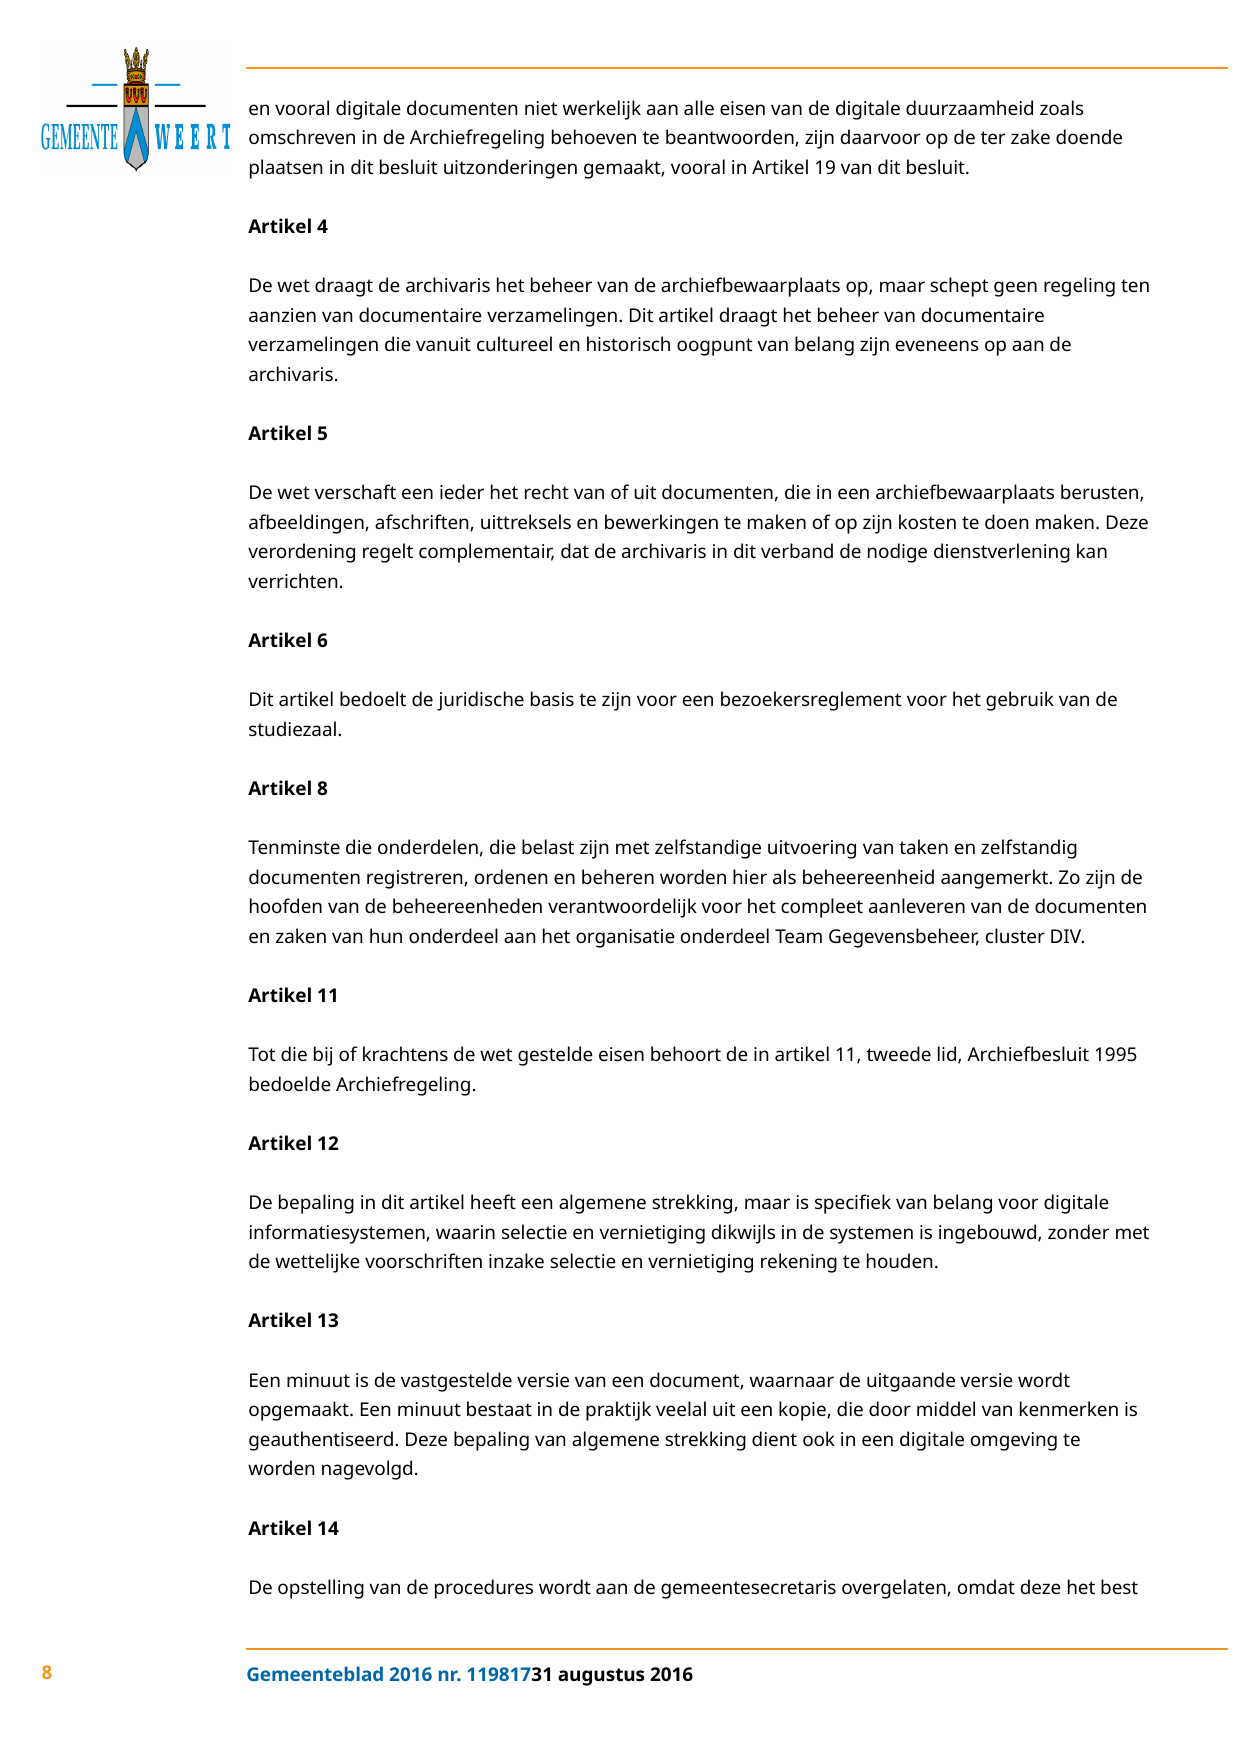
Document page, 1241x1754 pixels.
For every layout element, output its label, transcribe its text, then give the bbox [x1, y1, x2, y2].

text Artikel 14 [248, 1515, 1152, 1541]
text Artikel 4 [248, 213, 1152, 239]
text De opstelling van de procedures wordt aan de gemeentesecretaris overgelaten, omdat deze het best [248, 1574, 1152, 1600]
text Artikel 12 [248, 1130, 1152, 1156]
text Artikel 5 [248, 420, 1152, 446]
text Tot die bij of krachtens de wet gestelde eisen behoort de in artikel 11, tweede lid, Archiefbesluit 1995 bedoelde Archiefregeling. [248, 1041, 1152, 1097]
picture [41, 47, 231, 172]
text De wet draagt de archivaris het beheer van de archiefbewaarplaats op, maar schept geen regeling ten aanzien van documentaire verzamelingen. Dit artikel draagt het beheer van documentaire verzamelingen die vanuit cultureel en historisch oogpunt van belang zijn eveneens op aan de archivaris. [248, 272, 1152, 387]
text Artikel 8 [248, 775, 1152, 801]
text Artikel 11 [248, 982, 1152, 1008]
text Artikel 6 [248, 627, 1152, 653]
text Dit artikel bedoelt de juridische basis te zijn voor een bezoekersreglement voor het gebruik van de studiezaal. [248, 686, 1152, 742]
text Artikel 13 [248, 1308, 1152, 1333]
text De bepaling in dit artikel heeft een algemene strekking, maar is specifiek van belang voor digitale informatiesystemen, waarin selectie en vernietiging dikwijls in de systemen is ingebouwd, zonder met de wettelijke voorschriften inzake selectie en vernietiging rekening te houden. [248, 1189, 1152, 1274]
text Een minuut is de vastgestelde versie van een document, waarnaar de uitgaande versie wordt opgemaakt. Een minuut bestaat in de praktijk veelal uit een kopie, die door middel van kenmerken is geauthentiseerd. Deze bepaling van algemene strekking dient ook in een digitale omgeving te worden nagevolgd. [248, 1367, 1152, 1481]
text Tenminste die onderdelen, die belast zijn met zelfstandige uitvoering van taken en zelfstandig documenten registreren, ordenen en beheren worden hier als beheereenheid aangemerkt. Zo zijn de hoofden van de beheereenheden verantwoordelijk voor het compleet aanleveren van de documenten en zaken van hun onderdeel aan het organisatie onderdeel Team Gegevensbeheer, cluster DIV. [248, 834, 1152, 949]
text De wet verschaft een ieder het recht van of uit documenten, die in een archiefbewaarplaats berusten, afbeeldingen, afschriften, uittreksels en bewerkingen te maken of op zijn kosten te doen maken. Deze verordening regelt complementair, dat de archivaris in dit verband de nodige dienstverlening kan verrichten. [248, 479, 1152, 594]
text en vooral digitale documenten niet werkelijk aan alle eisen van de digitale duurzaamheid zoals omschreven in de Archiefregeling behoeven te beantwoorden, zijn daarvoor op de ter zake doende plaatsen in dit besluit uitzonderingen gemaakt, vooral in Artikel 19 van dit besluit. [248, 95, 1152, 180]
